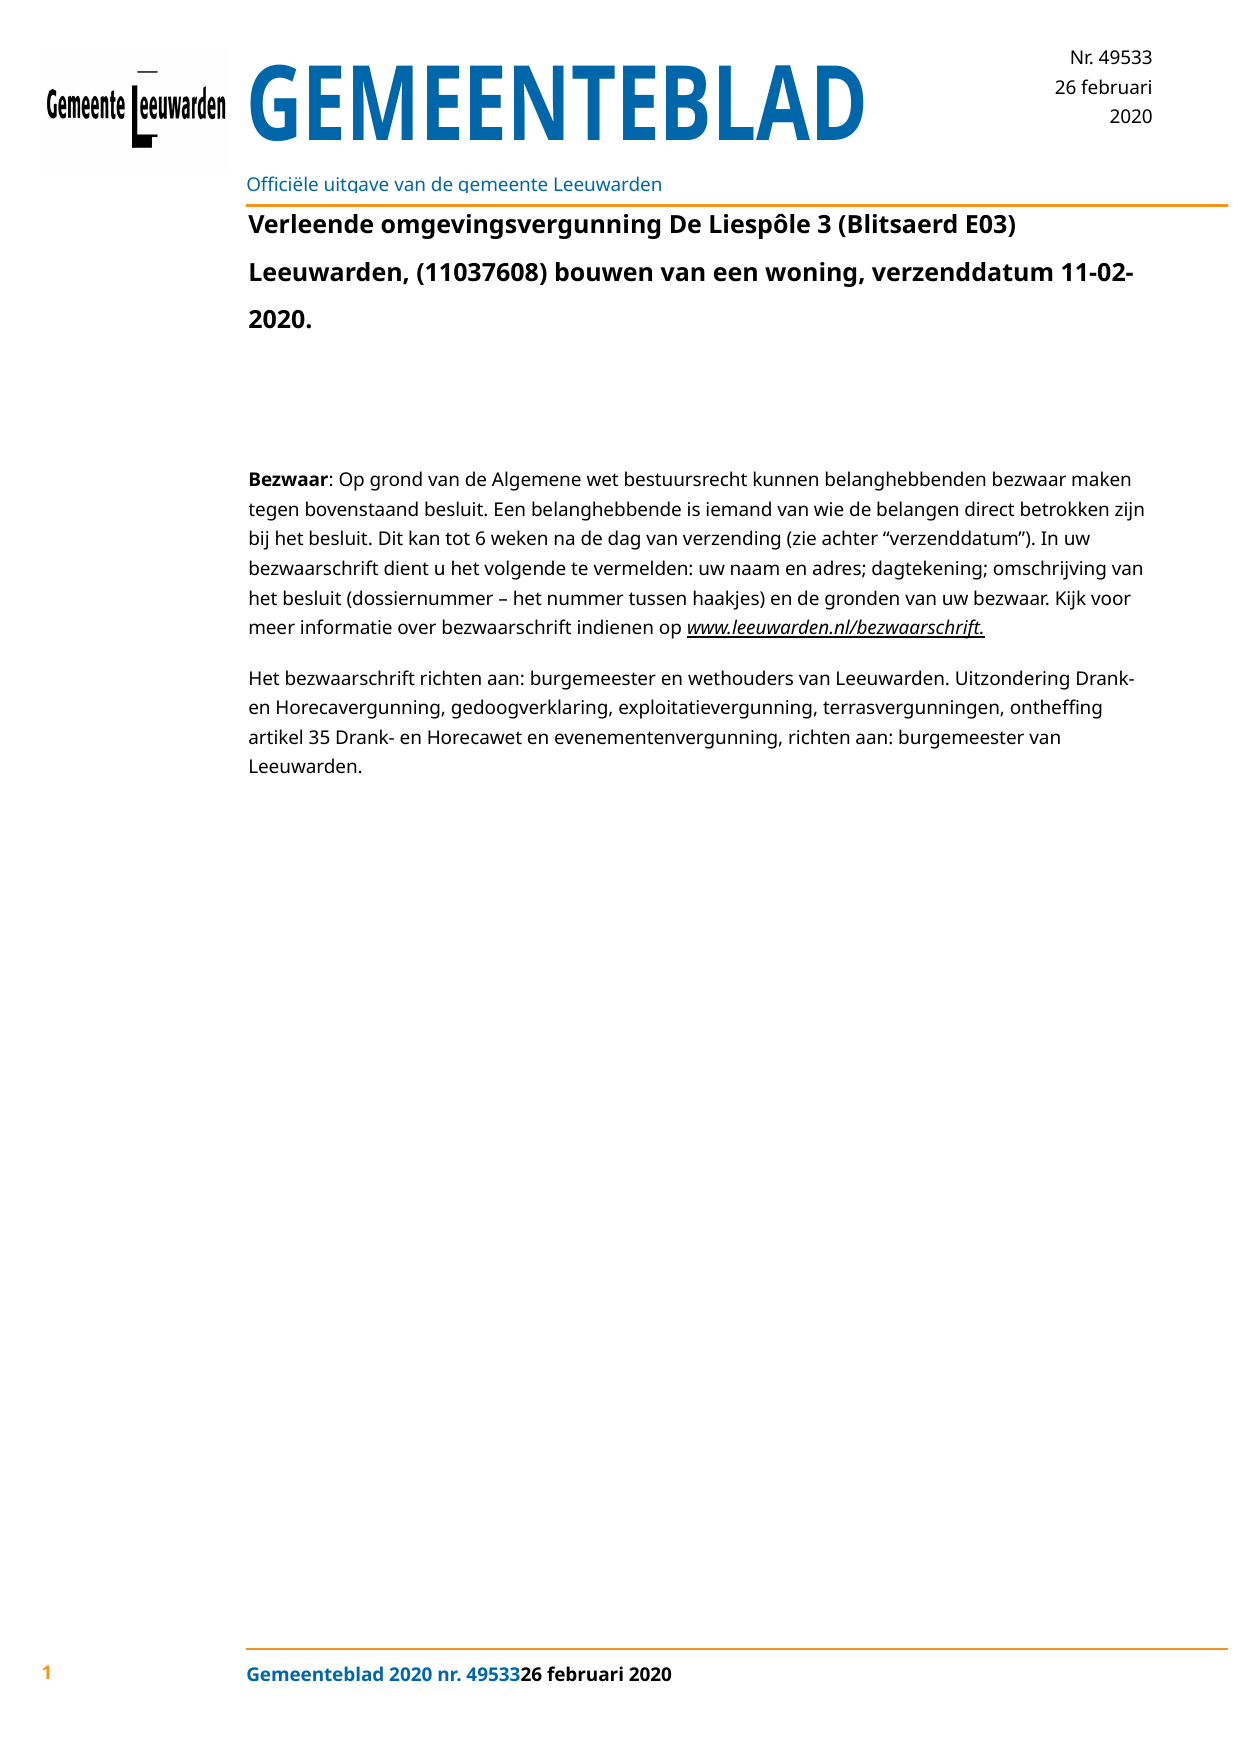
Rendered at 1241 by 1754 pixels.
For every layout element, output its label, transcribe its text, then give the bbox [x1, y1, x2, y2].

text Verleende omgevingsvergunning De Liespôle 3 (Blitsaerd E03) Leeuwarden, (11037608) bouwen van een woning, verzenddatum 11-02-2020. [248, 207, 1152, 336]
text Het bezwaarschrift richten aan: burgemeester en wethouders van Leeuwarden. Uitzondering Drank- en Horecavergunning, gedoogverklaring, exploitatievergunning, terrasvergunningen, ontheffing artikel 35 Drank- en Horecawet en evenementenvergunning, richten aan: burgemeester van Leeuwarden. [248, 665, 1152, 779]
text Bezwaar: Op grond van de Algemene wet bestuursrecht kunnen belanghebbenden bezwaar maken tegen bovenstaand besluit. Een belanghebbende is iemand van wie de belangen direct betrokken zijn bij het besluit. Dit kan tot 6 weken na de dag van verzending (zie achter “verzenddatum”). In uw bezwaarschrift dient u het volgende te vermelden: uw naam en adres; dagtekening; omschrijving van het besluit (dossiernummer – het nummer tussen haakjes) en de gronden van uw bezwaar. Kijk voor meer informatie over bezwaarschrift indienen op www.leeuwarden.nl/bezwaarschrift. [248, 466, 1152, 640]
picture [41, 47, 231, 172]
